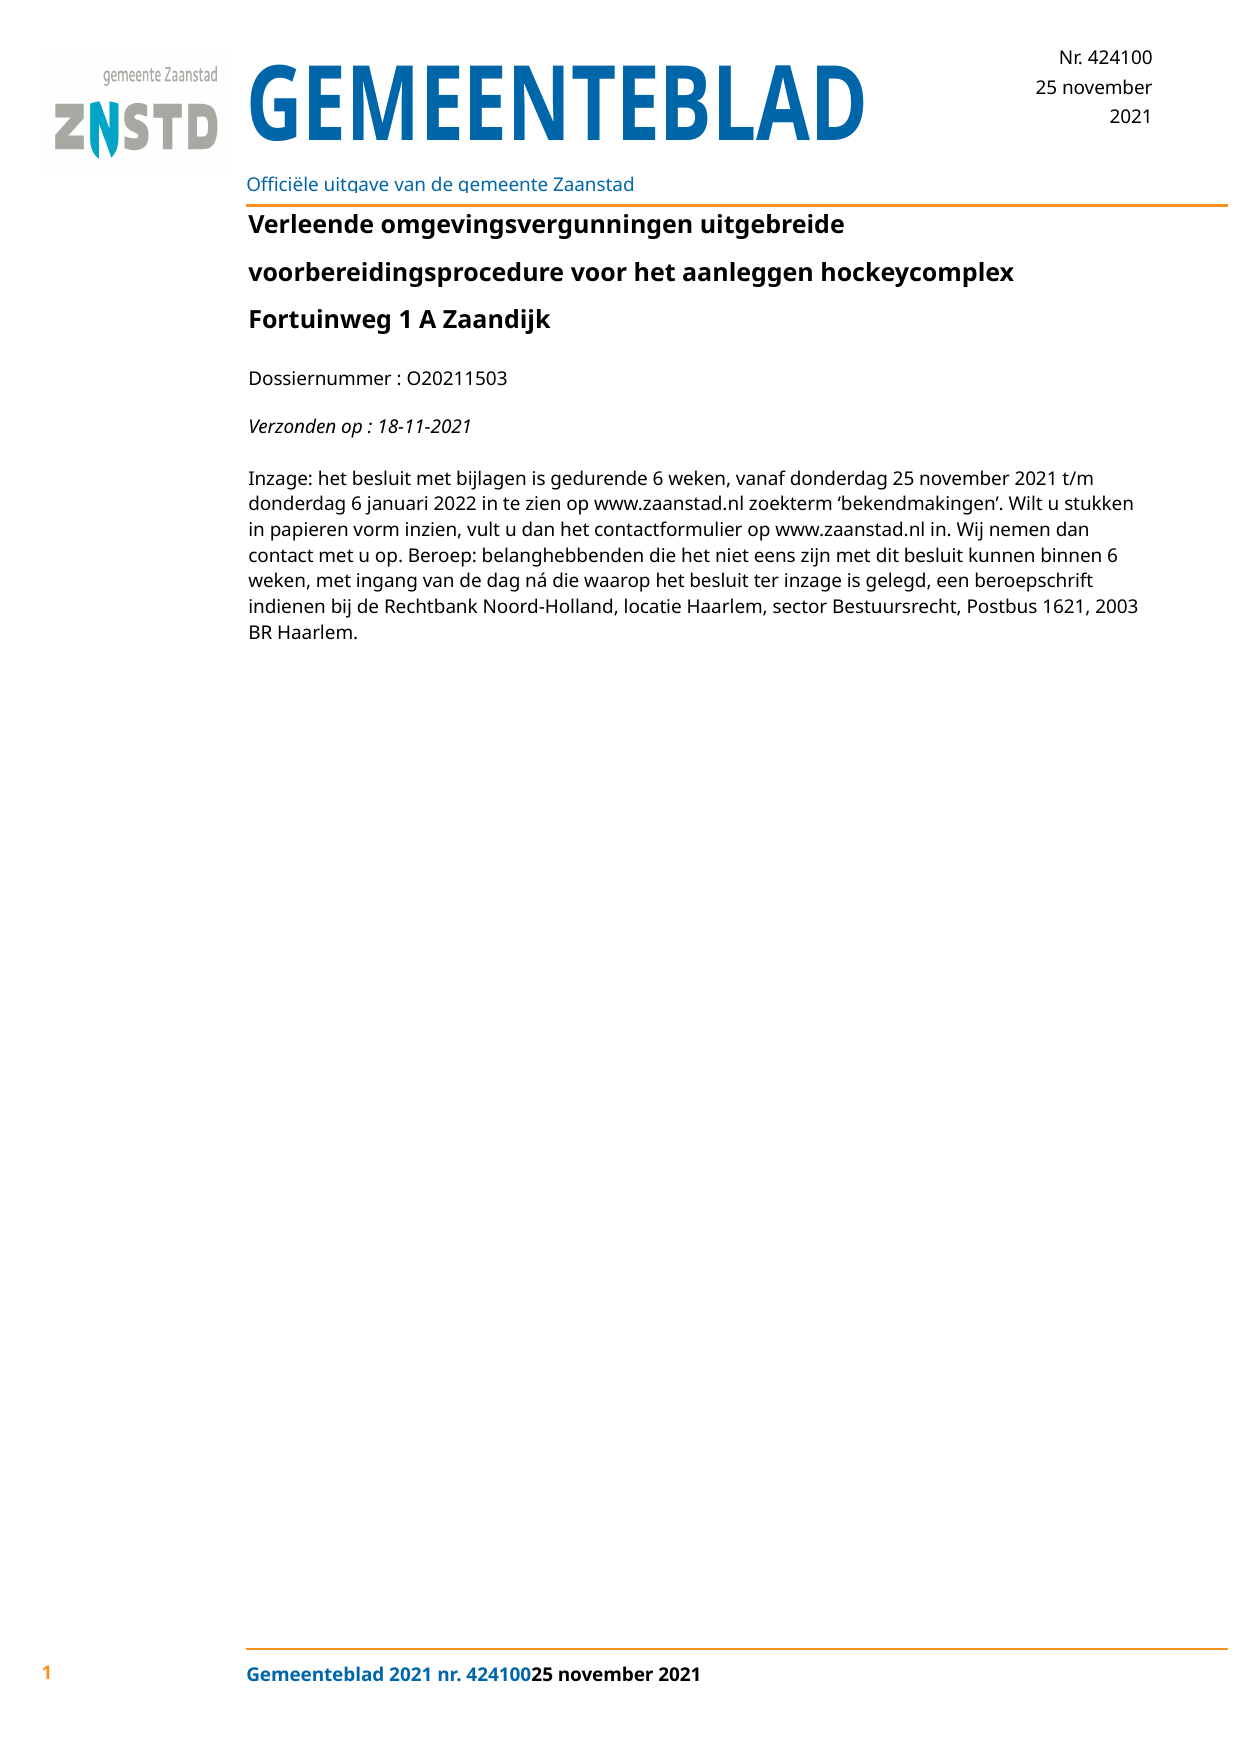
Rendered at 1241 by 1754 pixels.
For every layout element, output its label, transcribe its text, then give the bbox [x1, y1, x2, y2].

text Verleende omgevingsvergunningen uitgebreide voorbereidingsprocedure voor het aanleggen hockeycomplex Fortuinweg 1 A Zaandijk [248, 207, 1152, 336]
text Inzage: het besluit met bijlagen is gedurende 6 weken, vanaf donderdag 25 november 2021 t/m donderdag 6 januari 2022 in te zien op www.zaanstad.nl zoekterm ‘bekendmakingen’. Wilt u stukken in papieren vorm inzien, vult u dan het contactformulier op www.zaanstad.nl in. Wij nemen dan contact met u op. Beroep: belanghebbenden die het niet eens zijn met dit besluit kunnen binnen 6 weken, met ingang van de dag ná die waarop het besluit ter inzage is gelegd, een beroepschrift indienen bij de Rechtbank Noord-Holland, locatie Haarlem, sector Bestuursrecht, Postbus 1621, 2003 BR Haarlem. [248, 465, 1152, 645]
text Verzonden op : 18-11-2021 [248, 413, 1152, 439]
picture [41, 47, 231, 172]
text Dossiernummer : O20211503 [248, 366, 1152, 391]
